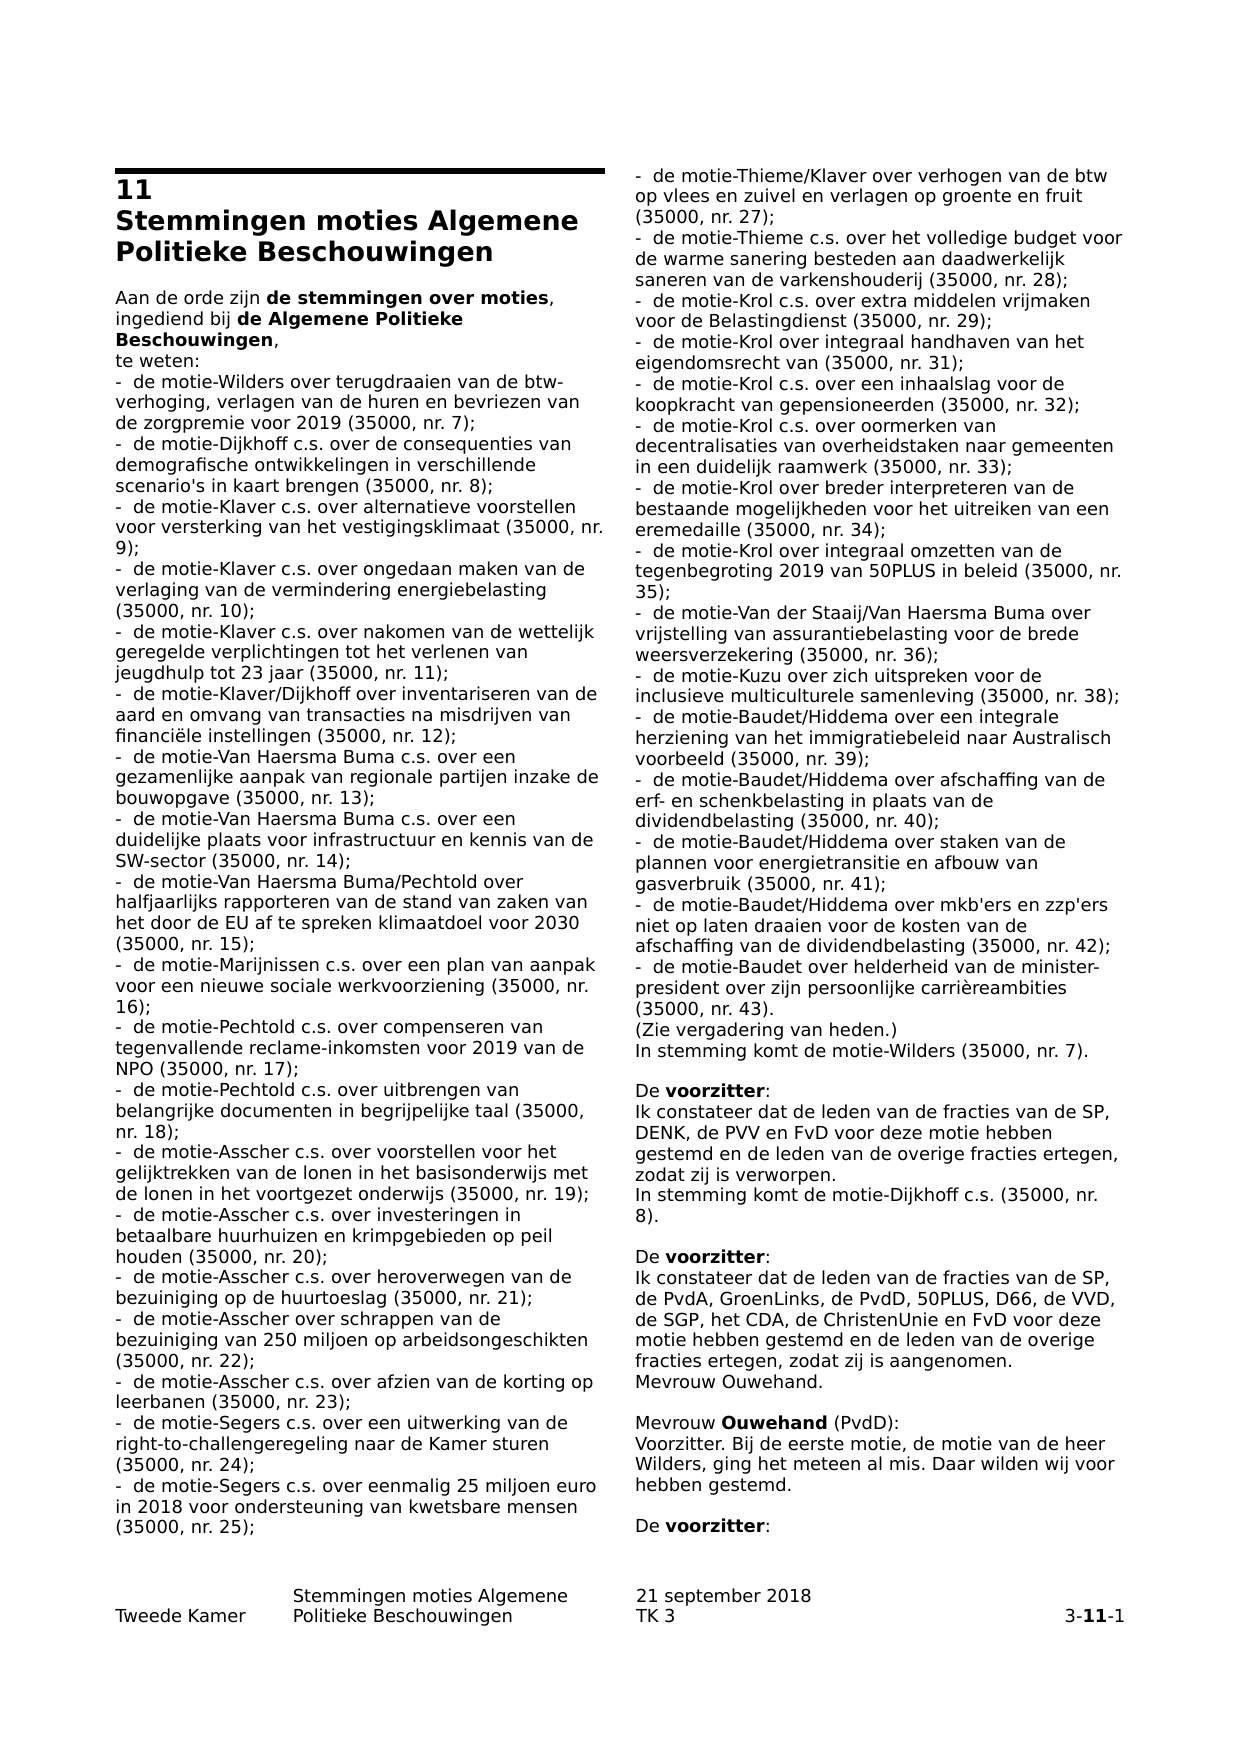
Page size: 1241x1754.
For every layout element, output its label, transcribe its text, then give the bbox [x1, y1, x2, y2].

list de motie-Thieme/Klaver over verhogen van de btw op vlees en zuivel en verlagen op groente en fruit (35000, nr. 27); [635, 165, 1125, 228]
text Voorzitter. Bij de eerste motie, de motie van de heer Wilders, ging het meteen al mis. Daar wilden wij voor hebben gestemd. [635, 1433, 1125, 1496]
list de motie-Baudet/Hiddema over een integrale herziening van het immigratiebeleid naar Australisch voorbeeld (35000, nr. 39); [635, 707, 1125, 769]
list de motie-Van der Staaij/Van Haersma Buma over vrijstelling van assurantiebelasting voor de brede weersverzekering (35000, nr. 36); [635, 603, 1125, 665]
list de motie-Van Haersma Buma c.s. over een gezamenlijke aanpak van regionale partijen inzake de bouwopgave (35000, nr. 13); [115, 746, 605, 809]
text Ik constateer dat de leden van de fracties van de SP, DENK, de PVV en FvD voor deze motie hebben gestemd en de leden van de overige fracties ertegen, zodat zij is verworpen. [635, 1102, 1125, 1185]
list de motie-Wilders over terugdraaien van de btw-verhoging, verlagen van de huren en bevriezen van de zorgpremie voor 2019 (35000, nr. 7); [115, 371, 605, 434]
list de motie-Krol c.s. over extra middelen vrijmaken voor de Belastingdienst (35000, nr. 29); [635, 290, 1125, 332]
list de motie-Asscher c.s. over heroverwegen van de bezuiniging op de huurtoeslag (35000, nr. 21); [115, 1267, 605, 1309]
text Mevrouw Ouwehand. [635, 1372, 1125, 1393]
list de motie-Asscher over schrappen van de bezuiniging van 250 miljoen op arbeidsongeschikten (35000, nr. 22); [115, 1309, 605, 1371]
list de motie-Van Haersma Buma c.s. over een duidelijke plaats voor infrastructuur en kennis van de SW-sector (35000, nr. 14); [115, 809, 605, 871]
title 11 Stemmingen moties Algemene Politieke Beschouwingen [115, 174, 605, 268]
text Ik constateer dat de leden van de fracties van de SP, de PvdA, GroenLinks, de PvdD, 50PLUS, D66, de VVD, de SGP, het CDA, de ChristenUnie en FvD voor deze motie hebben gestemd en de leden van de overige fracties ertegen, zodat zij is aangenomen. [635, 1268, 1125, 1372]
list de motie-Segers c.s. over een uitwerking van de right-to-challengeregeling naar de Kamer sturen (35000, nr. 24); [115, 1413, 605, 1476]
text Mevrouw Ouwehand (PvdD): [635, 1413, 1125, 1433]
list de motie-Krol c.s. over oormerken van decentralisaties van overheidstaken naar gemeenten in een duidelijk raamwerk (35000, nr. 33); [635, 415, 1125, 478]
text De voorzitter: [635, 1081, 1125, 1102]
list de motie-Thieme c.s. over het volledige budget voor de warme sanering besteden aan daadwerkelijk saneren van de varkenshouderij (35000, nr. 28); [635, 228, 1125, 290]
list de motie-Asscher c.s. over investeringen in betaalbare huurhuizen en krimpgebieden op peil houden (35000, nr. 20); [115, 1205, 605, 1267]
list de motie-Krol c.s. over een inhaalslag voor de koopkracht van gepensioneerden (35000, nr. 32); [635, 374, 1125, 415]
list de motie-Marijnissen c.s. over een plan van aanpak voor een nieuwe sociale werkvoorziening (35000, nr. 16); [115, 955, 605, 1017]
list de motie-Baudet/Hiddema over afschaffing van de erf- en schenkbelasting in plaats van de dividendbelasting (35000, nr. 40); [635, 769, 1125, 832]
list de motie-Klaver c.s. over nakomen van de wettelijk geregelde verplichtingen tot het verlenen van jeugdhulp tot 23 jaar (35000, nr. 11); [115, 621, 605, 684]
text (Zie vergadering van heden.) [635, 1019, 1125, 1040]
list de motie-Asscher c.s. over voorstellen voor het gelijktrekken van de lonen in het basisonderwijs met de lonen in het voortgezet onderwijs (35000, nr. 19); [115, 1142, 605, 1205]
list de motie-Pechtold c.s. over uitbrengen van belangrijke documenten in begrijpelijke taal (35000, nr. 18); [115, 1080, 605, 1142]
list de motie-Krol over breder interpreteren van de bestaande mogelijkheden voor het uitreiken van een eremedaille (35000, nr. 34); [635, 478, 1125, 540]
list de motie-Kuzu over zich uitspreken voor de inclusieve multiculturele samenleving (35000, nr. 38); [635, 665, 1125, 707]
text De voorzitter: [635, 1247, 1125, 1268]
list de motie-Klaver c.s. over ongedaan maken van de verlaging van de vermindering energiebelasting (35000, nr. 10); [115, 559, 605, 621]
text Aan de orde zijn de stemmingen over moties, ingediend bij de Algemene Politieke Beschouwingen, [115, 288, 605, 351]
text In stemming komt de motie-Wilders (35000, nr. 7). [635, 1040, 1125, 1061]
list de motie-Dijkhoff c.s. over de consequenties van demografische ontwikkelingen in verschillende scenario's in kaart brengen (35000, nr. 8); [115, 434, 605, 496]
list de motie-Asscher c.s. over afzien van de korting op leerbanen (35000, nr. 23); [115, 1371, 605, 1413]
list de motie-Pechtold c.s. over compenseren van tegenvallende reclame-inkomsten voor 2019 van de NPO (35000, nr. 17); [115, 1017, 605, 1080]
list de motie-Klaver/Dijkhoff over inventariseren van de aard en omvang van transacties na misdrijven van financiële instellingen (35000, nr. 12); [115, 684, 605, 746]
text In stemming komt de motie-Dijkhoff c.s. (35000, nr. 8). [635, 1185, 1125, 1227]
text De voorzitter: [635, 1516, 1125, 1537]
list de motie-Baudet over helderheid van de minister-president over zijn persoonlijke carrièreambities (35000, nr. 43). [635, 957, 1125, 1019]
list de motie-Klaver c.s. over alternatieve voorstellen voor versterking van het vestigingsklimaat (35000, nr. 9); [115, 496, 605, 559]
text te weten: [115, 351, 605, 371]
list de motie-Baudet/Hiddema over mkb'ers en zzp'ers niet op laten draaien voor de kosten van de afschaffing van de dividendbelasting (35000, nr. 42); [635, 894, 1125, 957]
list de motie-Krol over integraal handhaven van het eigendomsrecht van (35000, nr. 31); [635, 332, 1125, 374]
list de motie-Krol over integraal omzetten van de tegenbegroting 2019 van 50PLUS in beleid (35000, nr. 35); [635, 540, 1125, 603]
list de motie-Baudet/Hiddema over staken van de plannen voor energietransitie en afbouw van gasverbruik (35000, nr. 41); [635, 832, 1125, 894]
list de motie-Van Haersma Buma/Pechtold over halfjaarlijks rapporteren van de stand van zaken van het door de EU af te spreken klimaatdoel voor 2030 (35000, nr. 15); [115, 871, 605, 955]
list de motie-Segers c.s. over eenmalig 25 miljoen euro in 2018 voor ondersteuning van kwetsbare mensen (35000, nr. 25); [115, 1476, 605, 1538]
